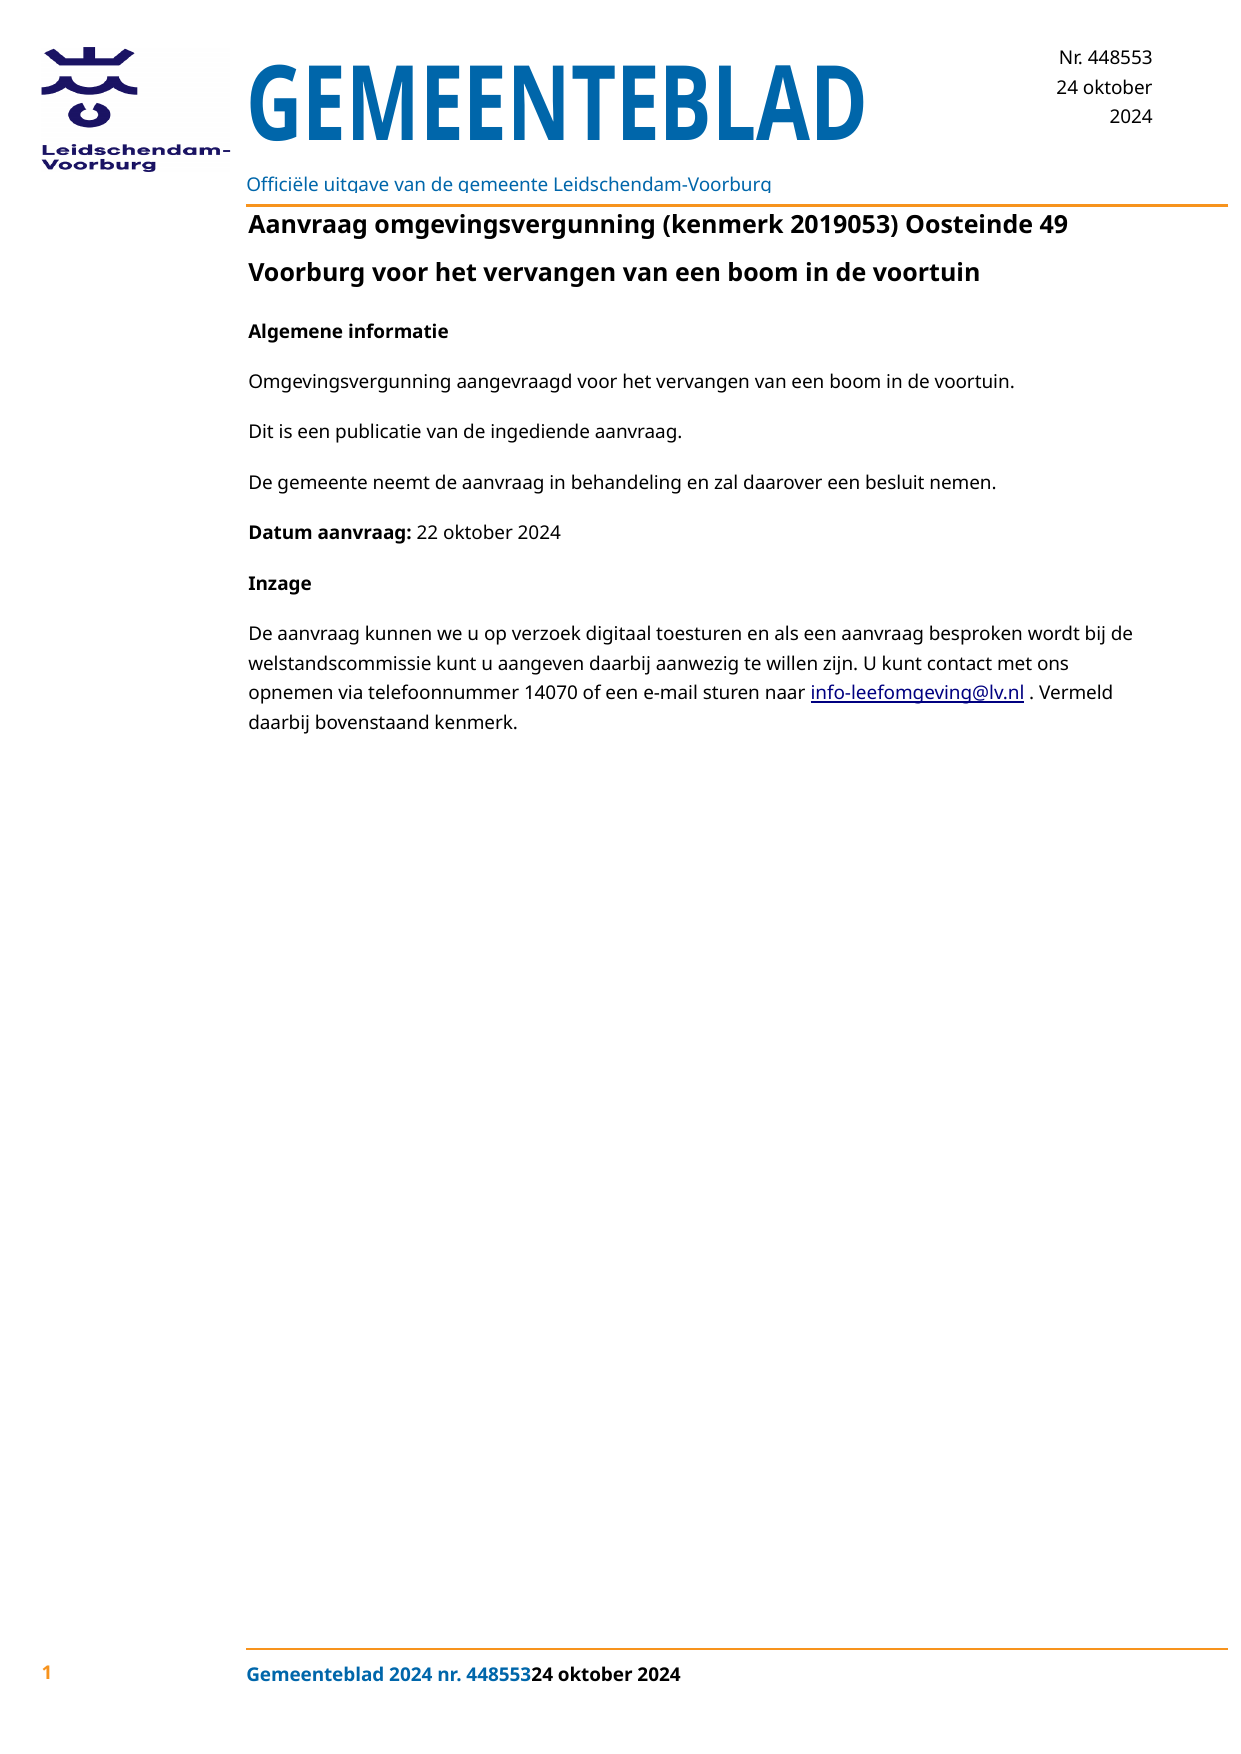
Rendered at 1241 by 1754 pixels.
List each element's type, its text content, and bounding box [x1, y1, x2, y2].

text Algemene informatie [248, 318, 1152, 344]
text Aanvraag omgevingsvergunning (kenmerk 2019053) Oosteinde 49 Voorburg voor het vervangen van een boom in de voortuin [248, 207, 1152, 288]
text Inzage [248, 570, 1152, 596]
text Omgevingsvergunning aangevraagd voor het vervangen van een boom in de voortuin. [248, 368, 1152, 394]
text De gemeente neemt de aanvraag in behandeling en zal daarover een besluit nemen. [248, 469, 1152, 495]
text Datum aanvraag: 22 oktober 2024 [248, 519, 1152, 545]
text De aanvraag kunnen we u op verzoek digitaal toesturen en als een aanvraag besproken wordt bij de welstandscommissie kunt u aangeven daarbij aanwezig te willen zijn. U kunt contact met ons opnemen via telefoonnummer 14070 of een e-mail sturen naar info-leefomgeving@lv.nl . Vermeld daarbij bovenstaand kenmerk. [248, 620, 1152, 735]
picture [41, 47, 231, 172]
text Dit is een publicatie van de ingediende aanvraag. [248, 419, 1152, 444]
